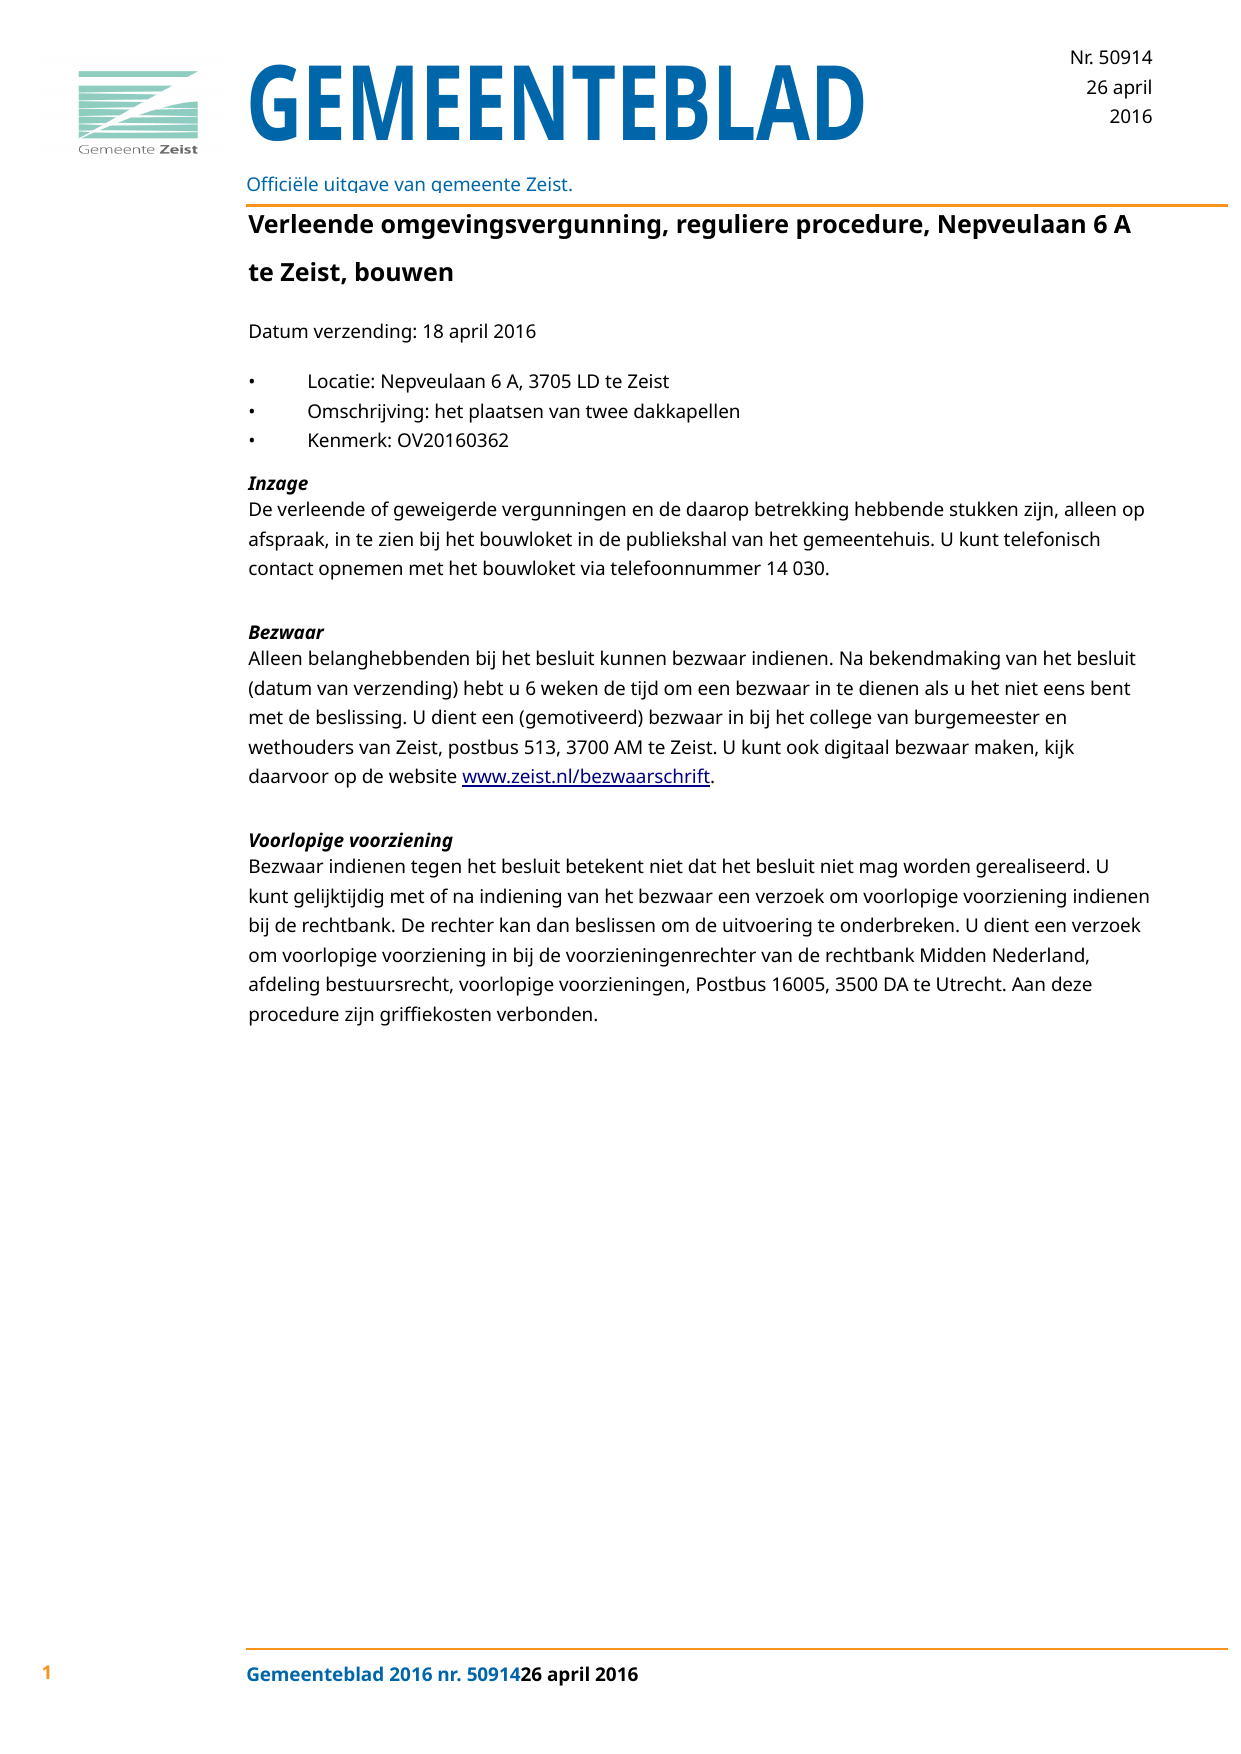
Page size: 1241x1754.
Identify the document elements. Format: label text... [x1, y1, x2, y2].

text Voorlopige voorziening [248, 827, 1152, 853]
text Verleende omgevingsvergunning, reguliere procedure, Nepveulaan 6 A te Zeist, bouwen [248, 207, 1152, 288]
text Datum verzending: 18 april 2016 [248, 318, 1152, 344]
picture [41, 47, 231, 172]
list Locatie: Nepveulaan 6 A, 3705 LD te Zeist [248, 368, 1152, 394]
text De verleende of geweigerde vergunningen en de daarop betrekking hebbende stukken zijn, alleen op afspraak, in te zien bij het bouwloket in de publiekshal van het gemeentehuis. U kunt telefonisch contact opnemen met het bouwloket via telefoonnummer 14 030. [248, 496, 1152, 581]
text Bezwaar [248, 619, 1152, 645]
text Inzage [248, 471, 1152, 496]
text Bezwaar indienen tegen het besluit betekent niet dat het besluit niet mag worden gerealiseerd. U kunt gelijktijdig met of na indiening van het bezwaar een verzoek om voorlopige voorziening indienen bij de rechtbank. De rechter kan dan beslissen om de uitvoering te onderbreken. U dient een verzoek om voorlopige voorziening in bij de voorzieningenrechter van de rechtbank Midden Nederland, afdeling bestuursrecht, voorlopige voorzieningen, Postbus 16005, 3500 DA te Utrecht. Aan deze procedure zijn griffiekosten verbonden. [248, 853, 1152, 1027]
list Omschrijving: het plaatsen van twee dakkapellen [248, 398, 1152, 424]
list Kenmerk: OV20160362 [248, 427, 1152, 453]
text Alleen belanghebbenden bij het besluit kunnen bezwaar indienen. Na bekendmaking van het besluit (datum van verzending) hebt u 6 weken de tijd om een bezwaar in te dienen als u het niet eens bent met de beslissing. U dient een (gemotiveerd) bezwaar in bij het college van burgemeester en wethouders van Zeist, postbus 513, 3700 AM te Zeist. U kunt ook digitaal bezwaar maken, kijk daarvoor op de website www.zeist.nl/bezwaarschrift. [248, 645, 1152, 789]
